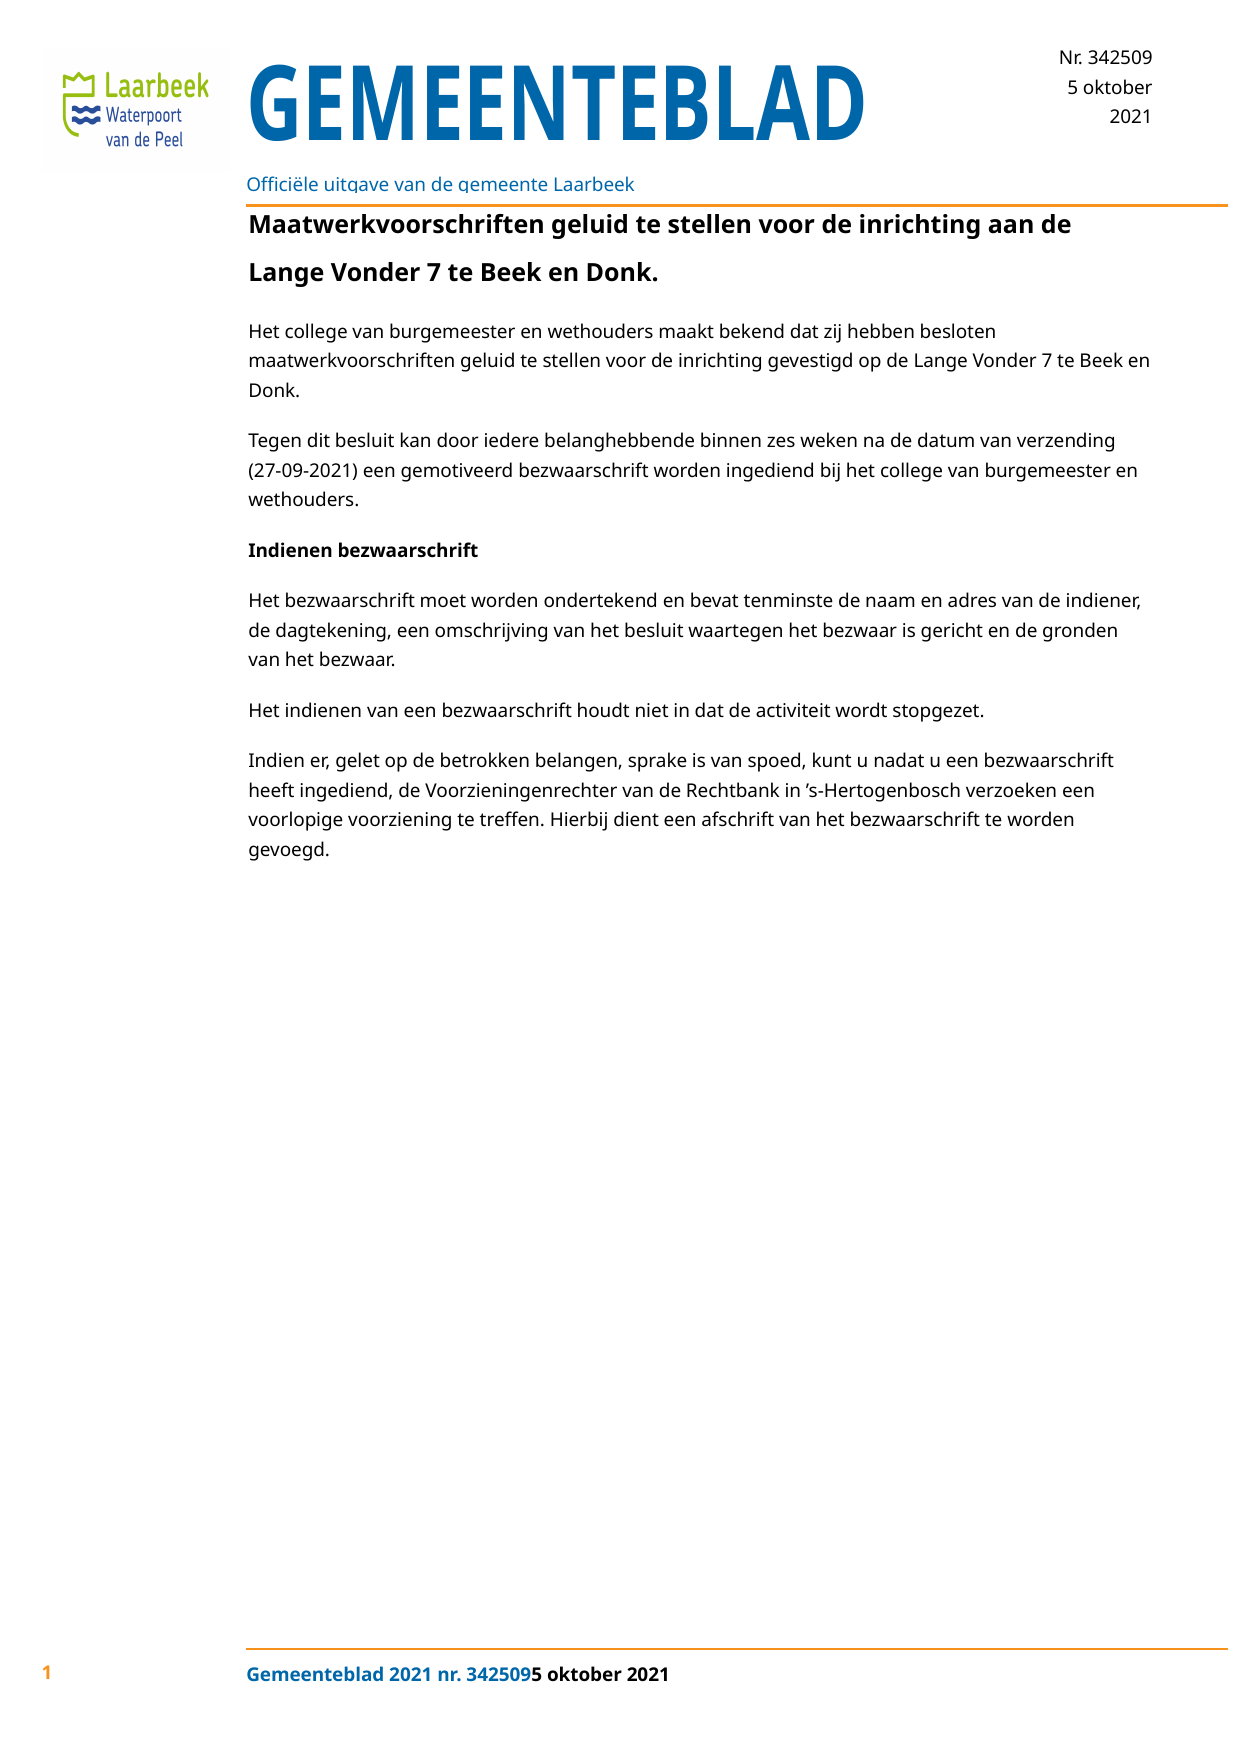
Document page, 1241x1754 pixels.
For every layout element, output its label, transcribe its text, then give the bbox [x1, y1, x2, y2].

text Maatwerkvoorschriften geluid te stellen voor de inrichting aan de Lange Vonder 7 te Beek en Donk. [248, 207, 1152, 288]
text Indienen bezwaarschrift [248, 537, 1152, 563]
text Het indienen van een bezwaarschrift houdt niet in dat de activiteit wordt stopgezet. [248, 697, 1152, 723]
picture [41, 47, 231, 172]
text Tegen dit besluit kan door iedere belanghebbende binnen zes weken na de datum van verzending (27-09-2021) een gemotiveerd bezwaarschrift worden ingediend bij het college van burgemeester en wethouders. [248, 427, 1152, 512]
text Het bezwaarschrift moet worden ondertekend en bevat tenminste de naam en adres van de indiener, de dagtekening, een omschrijving van het besluit waartegen het bezwaar is gericht en de gronden van het bezwaar. [248, 587, 1152, 672]
text Het college van burgemeester en wethouders maakt bekend dat zij hebben besloten maatwerkvoorschriften geluid te stellen voor de inrichting gevestigd op de Lange Vonder 7 te Beek en Donk. [248, 318, 1152, 403]
text Indien er, gelet op de betrokken belangen, sprake is van spoed, kunt u nadat u een bezwaarschrift heeft ingediend, de Voorzieningenrechter van de Rechtbank in ’s-Hertogenbosch verzoeken een voorlopige voorziening te treffen. Hierbij dient een afschrift van het bezwaarschrift te worden gevoegd. [248, 747, 1152, 862]
